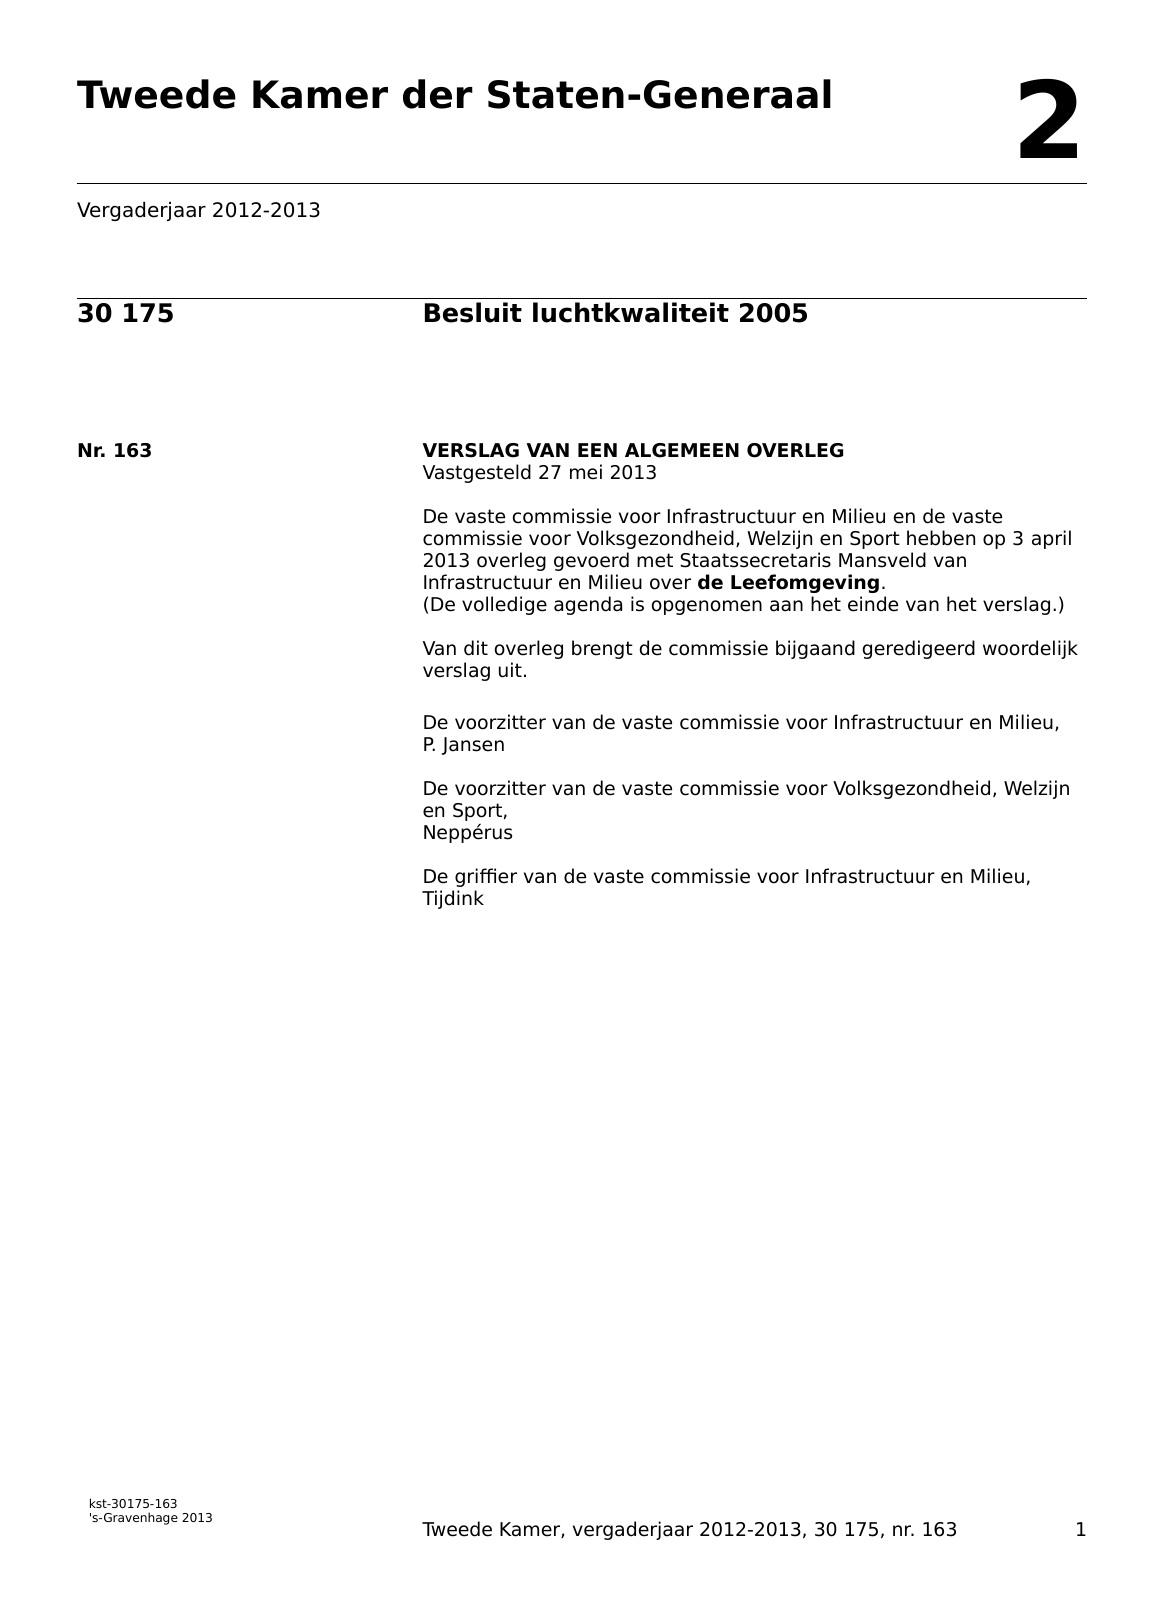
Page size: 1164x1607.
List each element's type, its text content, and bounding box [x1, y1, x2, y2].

table_cell Vergaderjaar 2012-2013 [77, 184, 1087, 298]
text kst-30175-163 [88, 1497, 323, 1511]
table_header Tweede Kamer der Staten-Generaal [77, 59, 886, 183]
text Vastgesteld 27 mei 2013 [422, 462, 1087, 484]
subtitle 30 175 Besluit luchtkwaliteit 2005 [77, 299, 1087, 329]
text De vaste commissie voor Infrastructuur en Milieu en de vaste commissie voor Volksgezondheid, Welzijn en Sport hebben op 3 april 2013 overleg gevoerd met Staatssecretaris Mansveld van Infrastructuur en Milieu over de Leefomgeving. [422, 506, 1087, 594]
subtitle Nr. 163 VERSLAG VAN EEN ALGEMEEN OVERLEG [77, 440, 1087, 462]
text (De volledige agenda is opgenomen aan het einde van het verslag.) [422, 594, 1087, 616]
table_header 2 [886, 59, 1087, 183]
text De voorzitter van de vaste commissie voor Infrastructuur en Milieu, P. Jansen [422, 712, 1087, 756]
text Van dit overleg brengt de commissie bijgaand geredigeerd woordelijk verslag uit. [422, 638, 1087, 682]
text 's-Gravenhage 2013 [88, 1511, 323, 1525]
text De voorzitter van de vaste commissie voor Volksgezondheid, Welzijn en Sport, Neppérus [422, 778, 1087, 844]
text De griffier van de vaste commissie voor Infrastructuur en Milieu, Tijdink [422, 866, 1087, 910]
